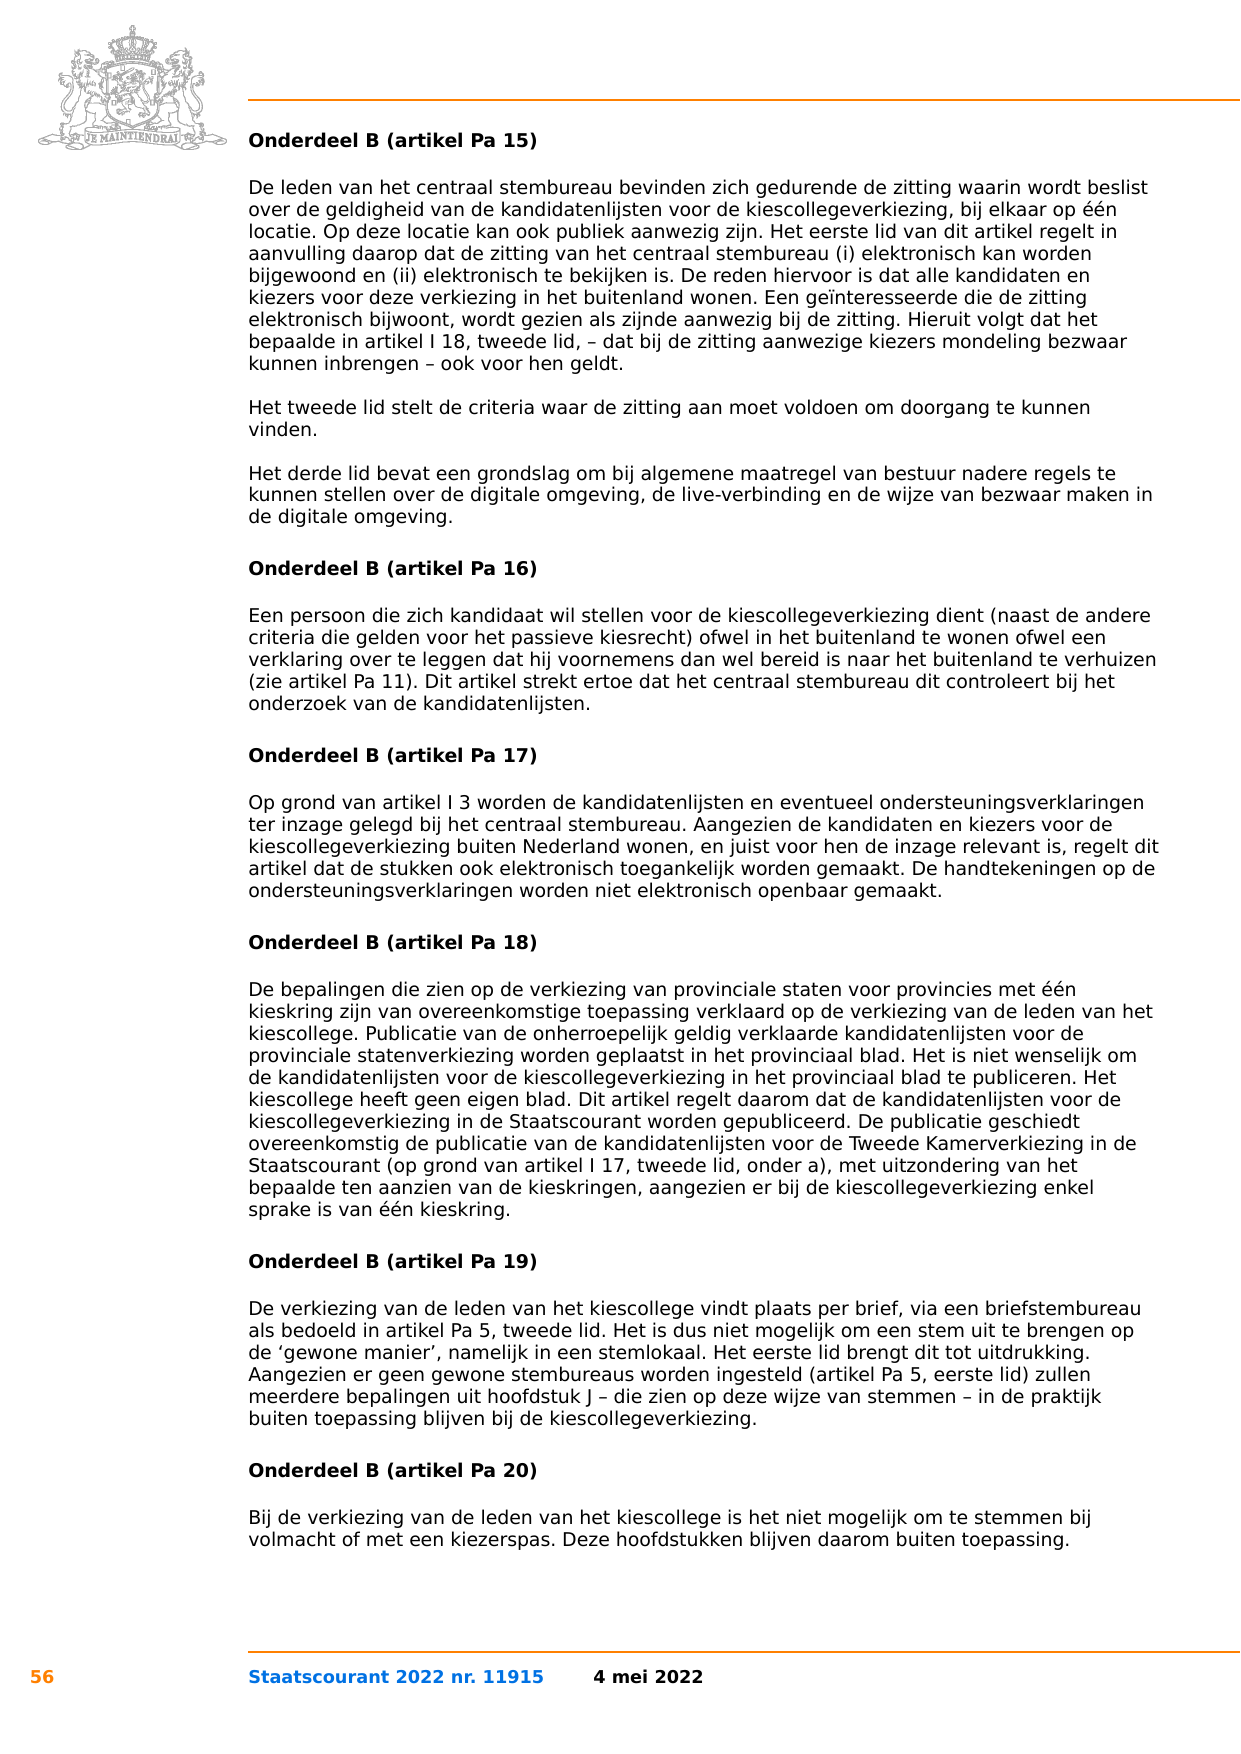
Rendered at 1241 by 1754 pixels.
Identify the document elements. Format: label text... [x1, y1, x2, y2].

subtitle Onderdeel B (artikel Pa 19) [248, 1251, 1163, 1273]
text De verkiezing van de leden van het kiescollege vindt plaats per brief, via een briefstembureau als bedoeld in artikel Pa 5, tweede lid. Het is dus niet mogelijk om een stem uit te brengen op de ‘gewone manier’, namelijk in een stemlokaal. Het eerste lid brengt dit tot uitdrukking. Aangezien er geen gewone stembureaus worden ingesteld (artikel Pa 5, eerste lid) zullen meerdere bepalingen uit hoofdstuk J – die zien op deze wijze van stemmen – in de praktijk buiten toepassing blijven bij de kiescollegeverkiezing. [248, 1298, 1163, 1430]
subtitle Onderdeel B (artikel Pa 18) [248, 932, 1163, 954]
text Het derde lid bevat een grondslag om bij algemene maatregel van bestuur nadere regels te kunnen stellen over de digitale omgeving, de live-verbinding en de wijze van bezwaar maken in de digitale omgeving. [248, 462, 1163, 528]
text Een persoon die zich kandidaat wil stellen voor de kiescollegeverkiezing dient (naast de andere criteria die gelden voor het passieve kiesrecht) ofwel in het buitenland te wonen ofwel een verklaring over te leggen dat hij voornemens dan wel bereid is naar het buitenland te verhuizen (zie artikel Pa 11). Dit artikel strekt ertoe dat het centraal stembureau dit controleert bij het onderzoek van de kandidatenlijsten. [248, 605, 1163, 715]
picture [38, 25, 227, 150]
subtitle Onderdeel B (artikel Pa 20) [248, 1460, 1163, 1482]
subtitle Onderdeel B (artikel Pa 16) [248, 558, 1163, 580]
text Op grond van artikel I 3 worden de kandidatenlijsten en eventueel ondersteuningsverklaringen ter inzage gelegd bij het centraal stembureau. Aangezien de kandidaten en kiezers voor de kiescollegeverkiezing buiten Nederland wonen, en juist voor hen de inzage relevant is, regelt dit artikel dat de stukken ook elektronisch toegankelijk worden gemaakt. De handtekeningen op de ondersteuningsverklaringen worden niet elektronisch openbaar gemaakt. [248, 792, 1163, 902]
text De leden van het centraal stembureau bevinden zich gedurende de zitting waarin wordt beslist over de geldigheid van de kandidatenlijsten voor de kiescollegeverkiezing, bij elkaar op één locatie. Op deze locatie kan ook publiek aanwezig zijn. Het eerste lid van dit artikel regelt in aanvulling daarop dat de zitting van het centraal stembureau (i) elektronisch kan worden bijgewoond en (ii) elektronisch te bekijken is. De reden hiervoor is dat alle kandidaten en kiezers voor deze verkiezing in het buitenland wonen. Een geïnteresseerde die de zitting elektronisch bijwoont, wordt gezien als zijnde aanwezig bij de zitting. Hieruit volgt dat het bepaalde in artikel I 18, tweede lid, – dat bij de zitting aanwezige kiezers mondeling bezwaar kunnen inbrengen – ook voor hen geldt. [248, 177, 1163, 375]
subtitle Onderdeel B (artikel Pa 15) [248, 130, 1163, 152]
text Het tweede lid stelt de criteria waar de zitting aan moet voldoen om doorgang te kunnen vinden. [248, 397, 1163, 441]
text De bepalingen die zien op de verkiezing van provinciale staten voor provincies met één kieskring zijn van overeenkomstige toepassing verklaard op de verkiezing van de leden van het kiescollege. Publicatie van de onherroepelijk geldig verklaarde kandidatenlijsten voor de provinciale statenverkiezing worden geplaatst in het provinciaal blad. Het is niet wenselijk om de kandidatenlijsten voor de kiescollegeverkiezing in het provinciaal blad te publiceren. Het kiescollege heeft geen eigen blad. Dit artikel regelt daarom dat de kandidatenlijsten voor de kiescollegeverkiezing in de Staatscourant worden gepubliceerd. De publicatie geschiedt overeenkomstig de publicatie van de kandidatenlijsten voor de Tweede Kamerverkiezing in de Staatscourant (op grond van artikel I 17, tweede lid, onder a), met uitzondering van het bepaalde ten aanzien van de kieskringen, aangezien er bij de kiescollegeverkiezing enkel sprake is van één kieskring. [248, 979, 1163, 1221]
text Bij de verkiezing van de leden van het kiescollege is het niet mogelijk om te stemmen bij volmacht of met een kiezerspas. Deze hoofdstukken blijven daarom buiten toepassing. [248, 1507, 1163, 1551]
subtitle Onderdeel B (artikel Pa 17) [248, 745, 1163, 767]
